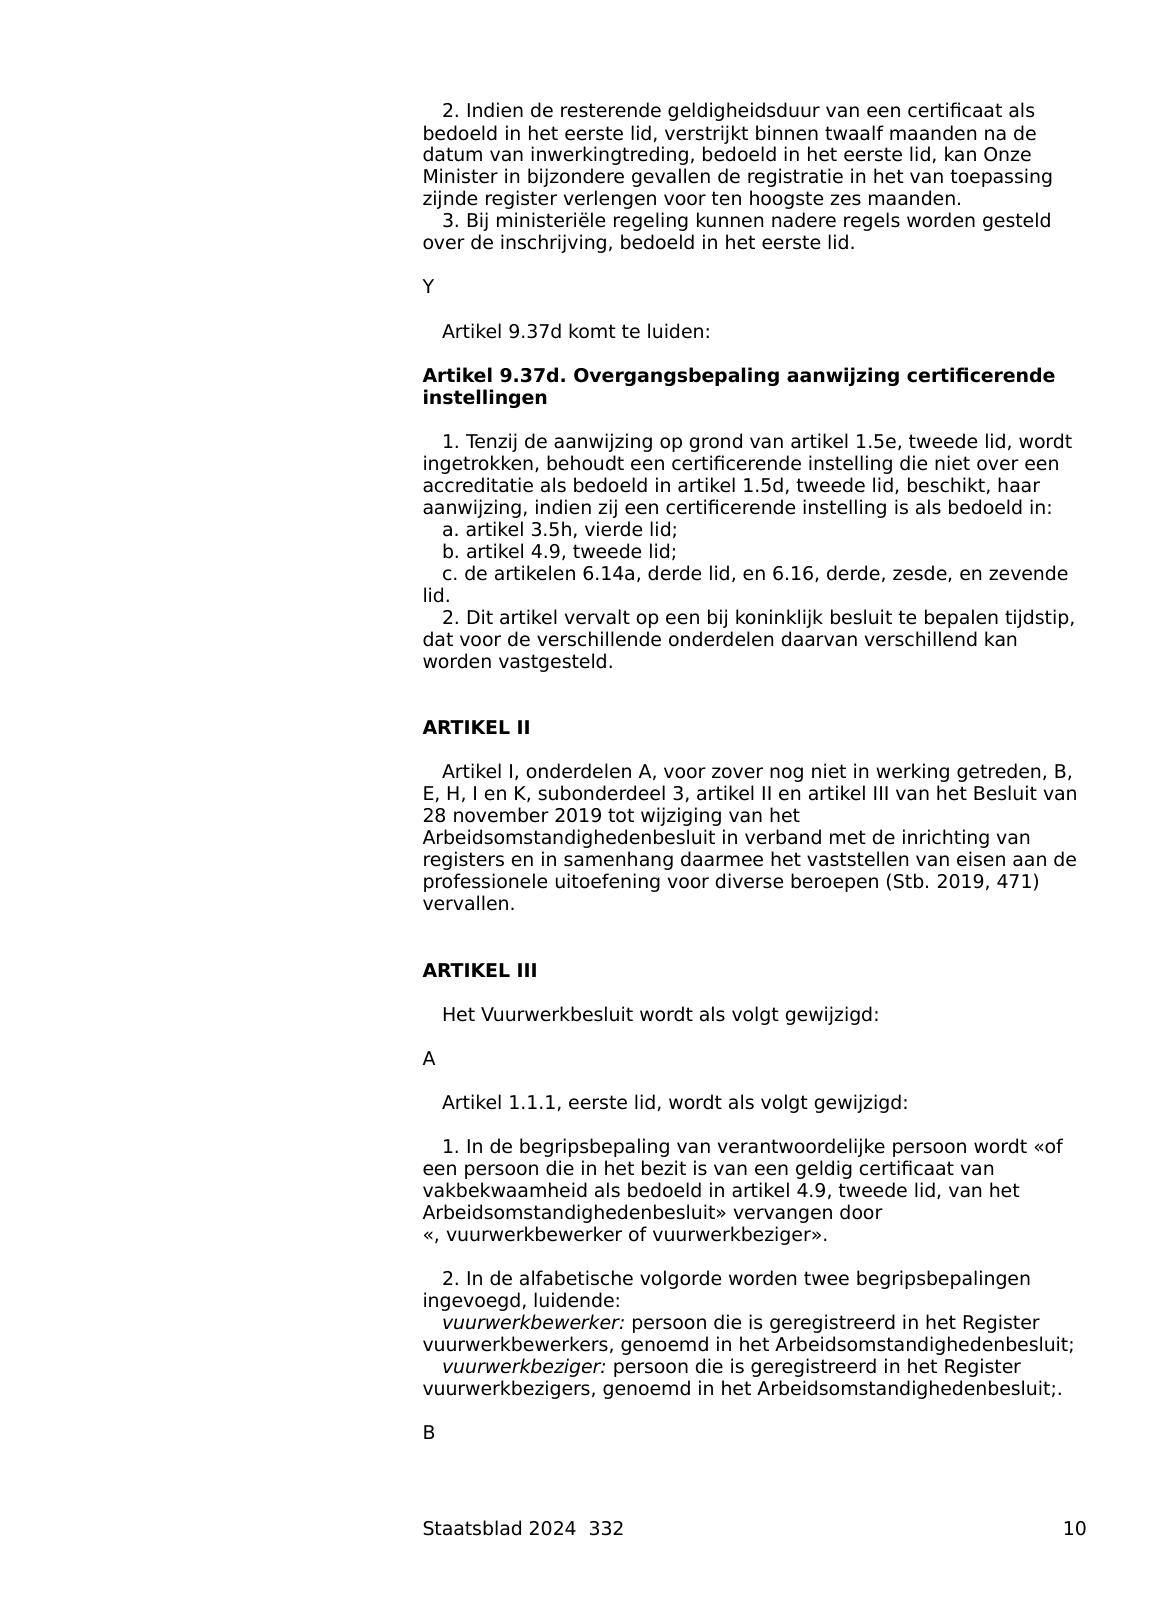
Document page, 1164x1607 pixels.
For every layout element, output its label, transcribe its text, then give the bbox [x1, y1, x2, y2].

subtitle ARTIKEL II [422, 717, 1087, 739]
text 3. Bij ministeriële regeling kunnen nadere regels worden gesteld over de inschrijving, bedoeld in het eerste lid. [422, 210, 1087, 254]
text A [422, 1048, 1087, 1070]
text Artikel 9.37d komt te luiden: [422, 321, 1087, 343]
text 2. Dit artikel vervalt op een bij koninklijk besluit te bepalen tijdstip, dat voor de verschillende onderdelen daarvan verschillend kan worden vastgesteld. [422, 607, 1087, 673]
text a. artikel 3.5h, vierde lid; [422, 519, 1087, 541]
text 2. Indien de resterende geldigheidsduur van een certificaat als bedoeld in het eerste lid, verstrijkt binnen twaalf maanden na de datum van inwerkingtreding, bedoeld in het eerste lid, kan Onze Minister in bijzondere gevallen de registratie in het van toepassing zijnde register verlengen voor ten hoogste zes maanden. [422, 100, 1087, 210]
subtitle Artikel 9.37d. Overgangsbepaling aanwijzing certificerende instellingen [422, 365, 1087, 409]
text Artikel I, onderdelen A, voor zover nog niet in werking getreden, B, E, H, I en K, subonderdeel 3, artikel II en artikel III van het Besluit van 28 november 2019 tot wijziging van het Arbeidsomstandighedenbesluit in verband met de inrichting van registers en in samenhang daarmee het vaststellen van eisen aan de professionele uitoefening voor diverse beroepen (Stb. 2019, 471) vervallen. [422, 761, 1087, 915]
text Artikel 1.1.1, eerste lid, wordt als volgt gewijzigd: [422, 1092, 1087, 1114]
text Het Vuurwerkbesluit wordt als volgt gewijzigd: [422, 1004, 1087, 1026]
text b. artikel 4.9, tweede lid; [422, 541, 1087, 563]
text vuurwerkbewerker: persoon die is geregistreerd in het Register vuurwerkbewerkers, genoemd in het Arbeidsomstandighedenbesluit; [422, 1312, 1087, 1356]
text B [422, 1422, 1087, 1444]
subtitle ARTIKEL III [422, 959, 1087, 981]
text c. de artikelen 6.14a, derde lid, en 6.16, derde, zesde, en zevende lid. [422, 563, 1087, 607]
text vuurwerkbeziger: persoon die is geregistreerd in het Register vuurwerkbezigers, genoemd in het Arbeidsomstandighedenbesluit;. [422, 1356, 1087, 1400]
text 2. In de alfabetische volgorde worden twee begripsbepalingen ingevoegd, luidende: [422, 1268, 1087, 1312]
text 1. Tenzij de aanwijzing op grond van artikel 1.5e, tweede lid, wordt ingetrokken, behoudt een certificerende instelling die niet over een accreditatie als bedoeld in artikel 1.5d, tweede lid, beschikt, haar aanwijzing, indien zij een certificerende instelling is als bedoeld in: [422, 431, 1087, 519]
text 1. In de begripsbepaling van verantwoordelijke persoon wordt «of een persoon die in het bezit is van een geldig certificaat van vakbekwaamheid als bedoeld in artikel 4.9, tweede lid, van het Arbeidsomstandighedenbesluit» vervangen door «, vuurwerkbewerker of vuurwerkbeziger». [422, 1136, 1087, 1246]
text Y [422, 276, 1087, 298]
